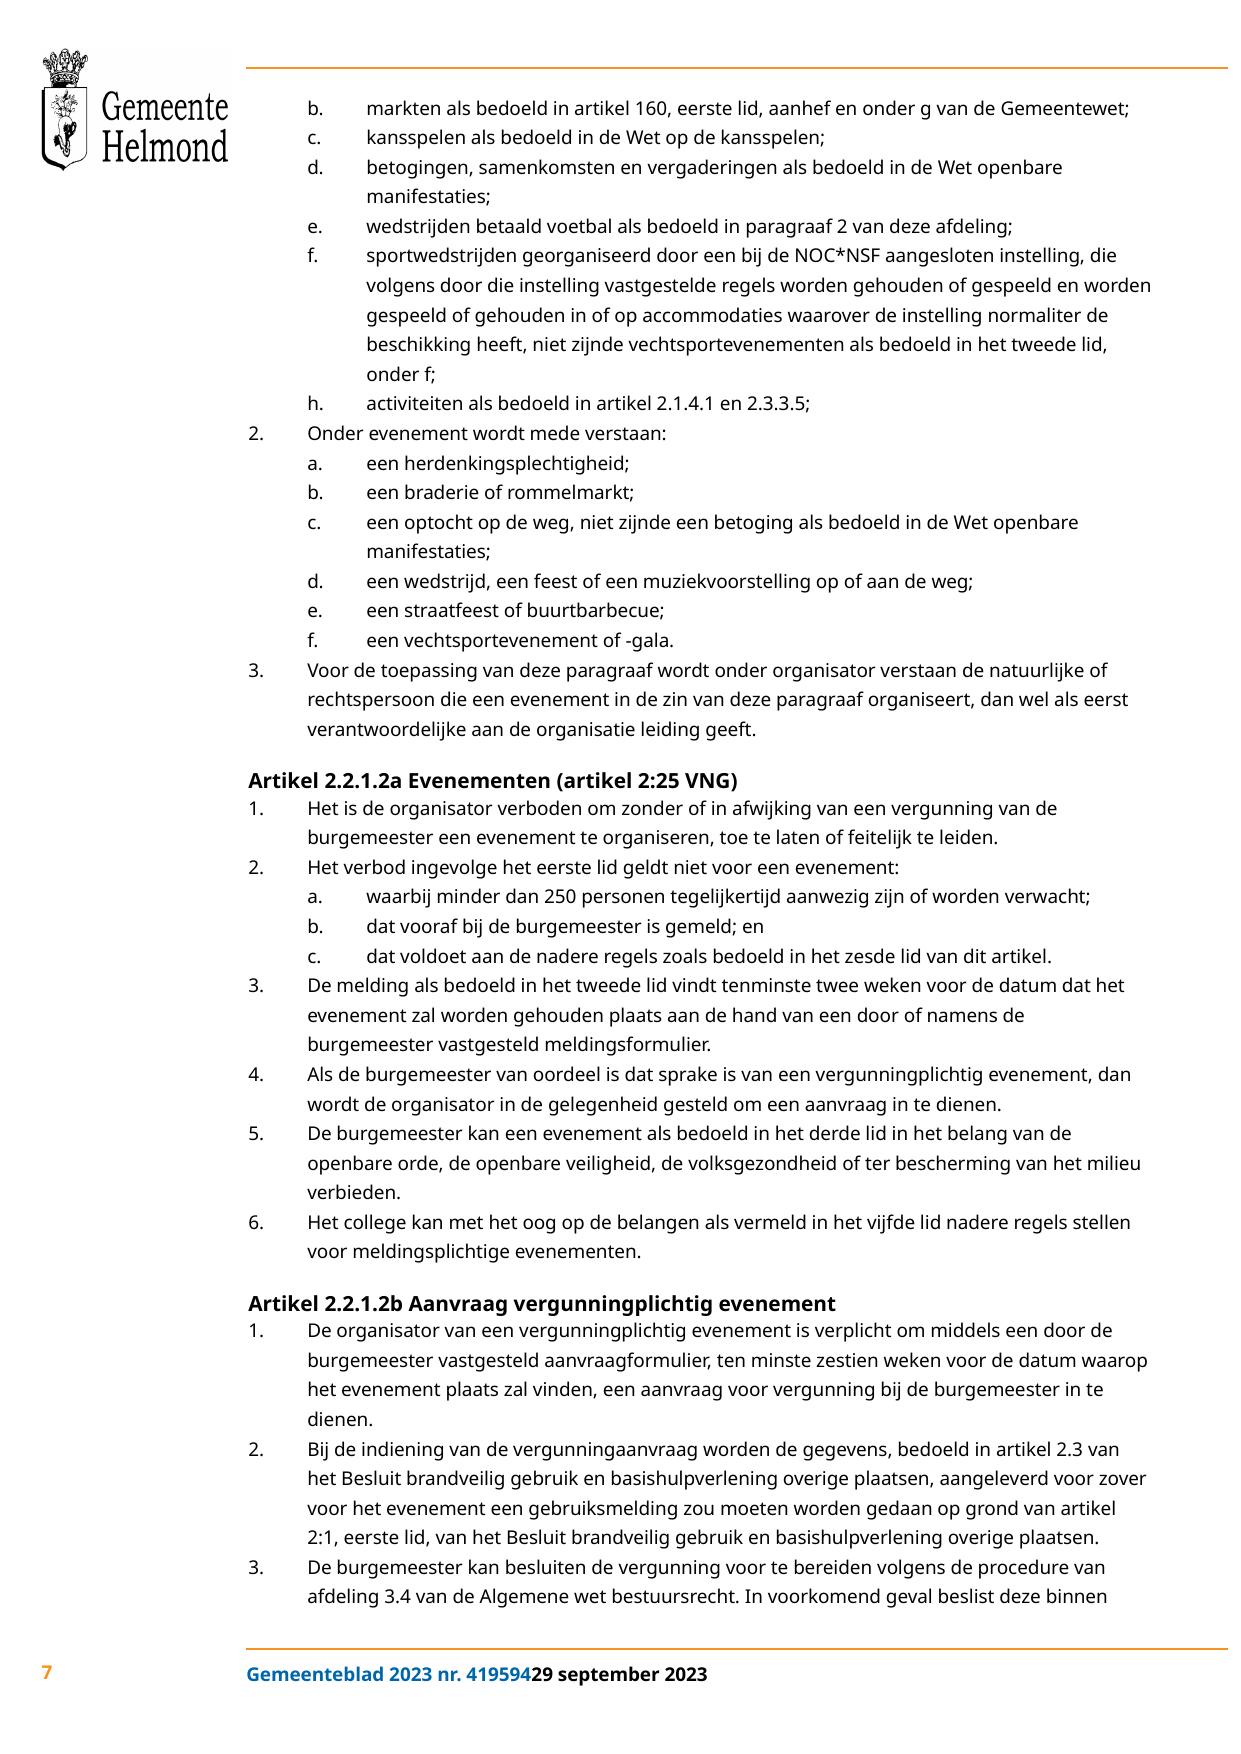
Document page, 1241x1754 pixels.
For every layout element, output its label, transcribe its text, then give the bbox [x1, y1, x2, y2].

list waarbij minder dan 250 personen tegelijkertijd aanwezig zijn of worden verwacht; [307, 884, 1152, 909]
list een straatfeest of buurtbarbecue; [307, 598, 1152, 623]
list Het verbod ingevolge het eerste lid geldt niet voor een evenement: [248, 854, 1152, 880]
list De burgemeester kan een evenement als bedoeld in het derde lid in het belang van de openbare orde, de openbare veiligheid, de volksgezondheid of ter bescherming van het milieu verbieden. [248, 1120, 1152, 1205]
list een herdenkingsplechtigheid; [307, 450, 1152, 476]
list De melding als bedoeld in het tweede lid vindt tenminste twee weken voor de datum dat het evenement zal worden gehouden plaats aan de hand van een door of namens de burgemeester vastgesteld meldingsformulier. [248, 972, 1152, 1057]
list Het college kan met het oog op de belangen als vermeld in het vijfde lid nadere regels stellen voor meldingsplichtige evenementen. [248, 1209, 1152, 1264]
list De burgemeester kan besluiten de vergunning voor te bereiden volgens de procedure van afdeling 3.4 van de Algemene wet bestuursrecht. In voorkomend geval beslist deze binnen [248, 1554, 1152, 1609]
list dat voldoet aan de nadere regels zoals bedoeld in het zesde lid van dit artikel. [307, 943, 1152, 968]
list Onder evenement wordt mede verstaan: [248, 420, 1152, 446]
list activiteiten als bedoeld in artikel 2.1.4.1 en 2.3.3.5; [307, 391, 1152, 416]
list een optocht op de weg, niet zijnde een betoging als bedoeld in de Wet openbare manifestaties; [307, 509, 1152, 564]
list betogingen, samenkomsten en vergaderingen als bedoeld in de Wet openbare manifestaties; [307, 154, 1152, 209]
list Als de burgemeester van oordeel is dat sprake is van een vergunningplichtig evenement, dan wordt de organisator in de gelegenheid gesteld om een aanvraag in te dienen. [248, 1061, 1152, 1116]
list kansspelen als bedoeld in de Wet op de kansspelen; [307, 124, 1152, 150]
text Artikel 2.2.1.2b Aanvraag vergunningplichtig evenement [248, 1289, 1152, 1317]
list markten als bedoeld in artikel 160, eerste lid, aanhef en onder g van de Gemeentewet; [307, 95, 1152, 121]
list een braderie of rommelmarkt; [307, 479, 1152, 505]
list een vechtsportevenement of -gala. [307, 627, 1152, 653]
list Bij de indiening van de vergunningaanvraag worden de gegevens, bedoeld in artikel 2.3 van het Besluit brandveilig gebruik en basishulpverlening overige plaatsen, aangeleverd voor zover voor het evenement een gebruiksmelding zou moeten worden gedaan op grond van artikel 2:1, eerste lid, van het Besluit brandveilig gebruik en basishulpverlening overige plaatsen. [248, 1436, 1152, 1550]
picture [41, 47, 231, 172]
list Het is de organisator verboden om zonder of in afwijking van een vergunning van de burgemeester een evenement te organiseren, toe te laten of feitelijk te leiden. [248, 795, 1152, 850]
list een wedstrijd, een feest of een muziekvoorstelling op of aan de weg; [307, 568, 1152, 594]
list dat vooraf bij de burgemeester is gemeld; en [307, 913, 1152, 939]
list wedstrijden betaald voetbal als bedoeld in paragraaf 2 van deze afdeling; [307, 213, 1152, 239]
text Artikel 2.2.1.2a Evenementen (artikel 2:25 VNG) [248, 766, 1152, 795]
list sportwedstrijden georganiseerd door een bij de NOC*NSF aangesloten instelling, die volgens door die instelling vastgestelde regels worden gehouden of gespeeld en worden gespeeld of gehouden in of op accommodaties waarover de instelling normaliter de beschikking heeft, niet zijnde vechtsportevenementen als bedoeld in het tweede lid, onder f; [307, 243, 1152, 387]
list De organisator van een vergunningplichtig evenement is verplicht om middels een door de burgemeester vastgesteld aanvraagformulier, ten minste zestien weken voor de datum waarop het evenement plaats zal vinden, een aanvraag voor vergunning bij de burgemeester in te dienen. [248, 1317, 1152, 1432]
list Voor de toepassing van deze paragraaf wordt onder organisator verstaan de natuurlijke of rechtspersoon die een evenement in de zin van deze paragraaf organiseert, dan wel als eerst verantwoordelijke aan de organisatie leiding geeft. [248, 657, 1152, 742]
